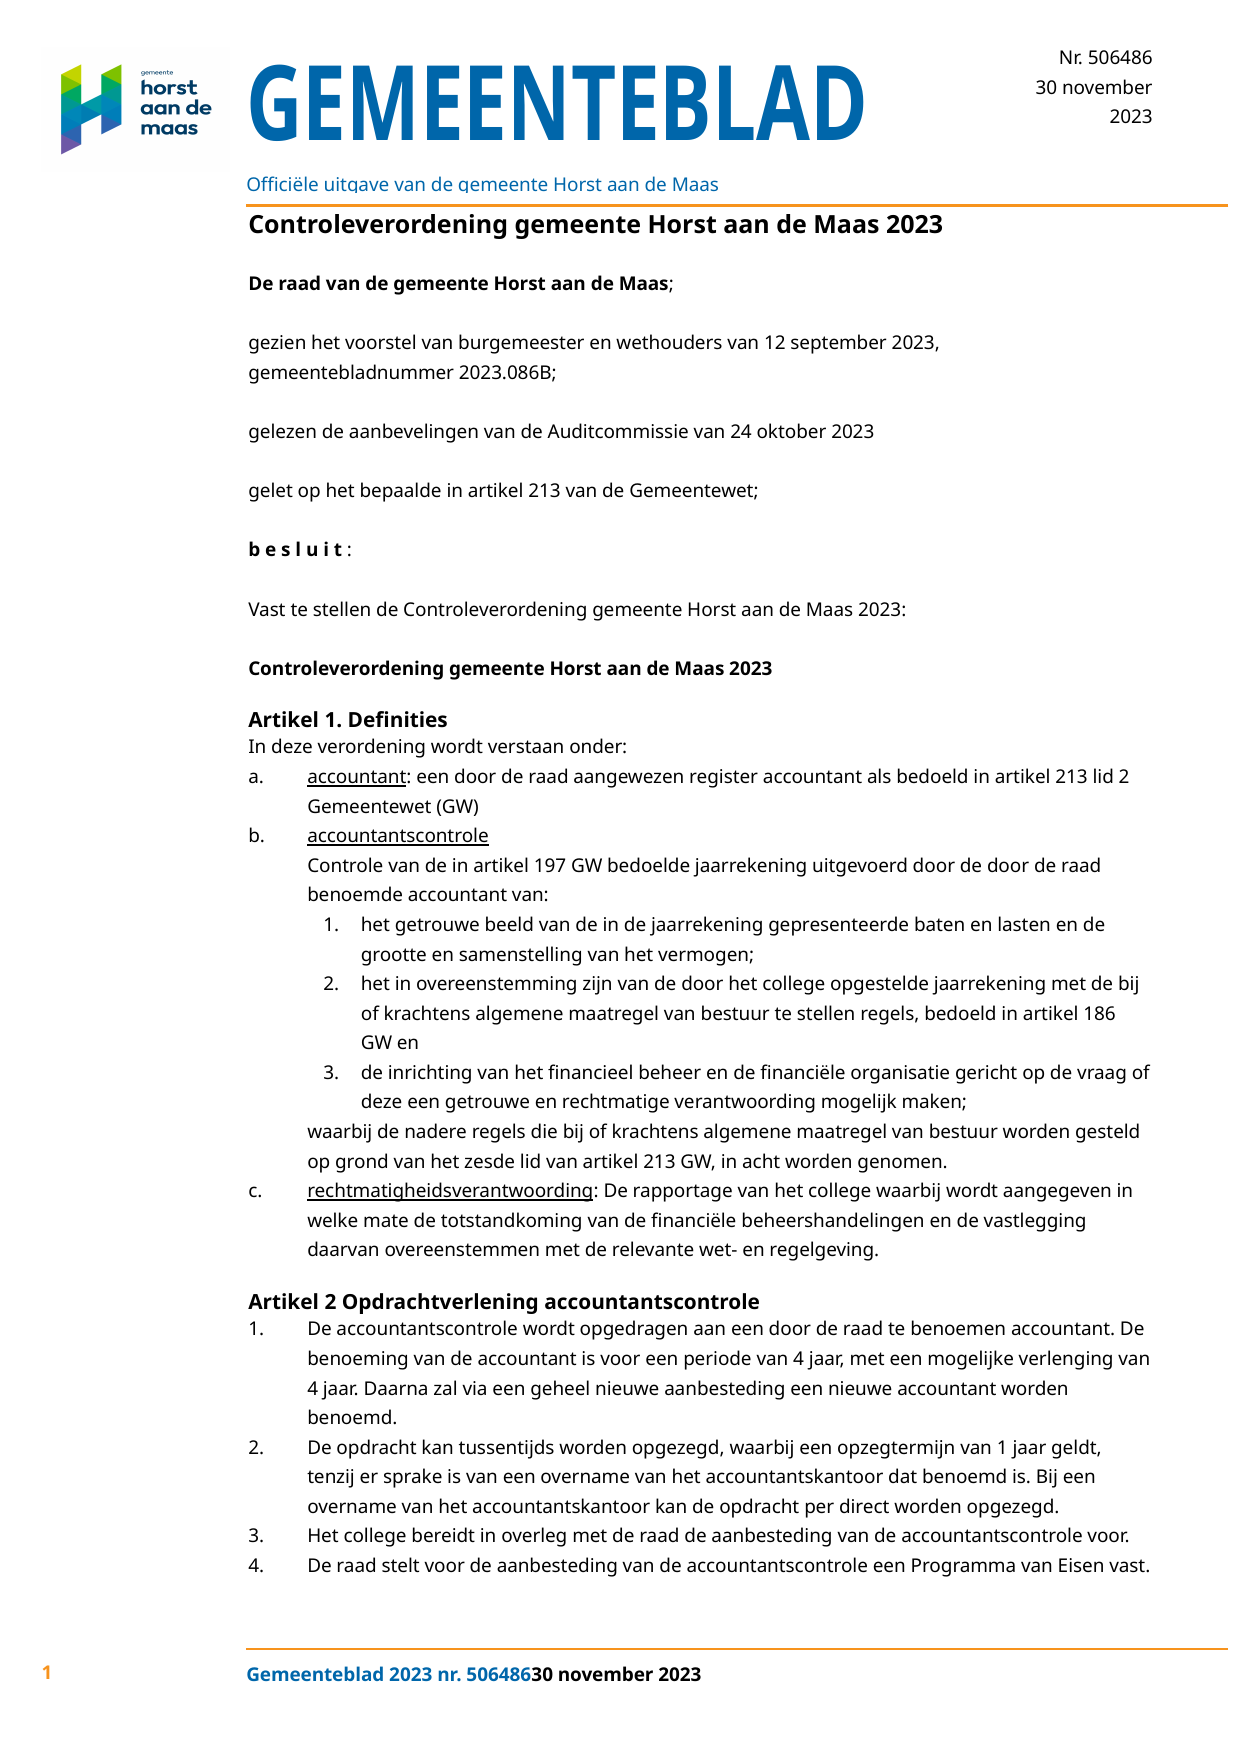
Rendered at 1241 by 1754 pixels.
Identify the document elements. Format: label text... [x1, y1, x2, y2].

text gelezen de aanbevelingen van de Auditcommissie van 24 oktober 2023 [248, 418, 1152, 444]
text De raad van de gemeente Horst aan de Maas; [248, 270, 1152, 296]
list het in overeenstemming zijn van de door het college opgestelde jaarrekening met de bij of krachtens algemene maatregel van bestuur te stellen regels, bedoeld in artikel 186 GW en [323, 970, 1152, 1055]
list rechtmatigheidsverantwoording: De rapportage van het college waarbij wordt aangegeven in welke mate de totstandkoming van de financiële beheershandelingen en de vastlegging daarvan overeenstemmen met de relevante wet- en regelgeving. [248, 1177, 1152, 1262]
text Artikel 2 Opdrachtverlening accountantscontrole [248, 1287, 1152, 1316]
list Controle van de in artikel 197 GW bedoelde jaarrekening uitgevoerd door de door de raad benoemde accountant van: [248, 852, 1152, 907]
text In deze verordening wordt verstaan onder: [248, 734, 1152, 759]
list de inrichting van het financieel beheer en de financiële organisatie gericht op de vraag of deze een getrouwe en rechtmatige verantwoording mogelijk maken; [323, 1059, 1152, 1114]
list De raad stelt voor de aanbesteding van de accountantscontrole een Programma van Eisen vast. [248, 1552, 1152, 1578]
list het getrouwe beeld van de in de jaarrekening gepresenteerde baten en lasten en de grootte en samenstelling van het vermogen; [323, 911, 1152, 967]
text Controleverordening gemeente Horst aan de Maas 2023 [248, 207, 1152, 241]
text gezien het voorstel van burgemeester en wethouders van 12 september 2023, [248, 329, 1152, 355]
text gelet op het bepaalde in artikel 213 van de Gemeentewet; [248, 477, 1152, 503]
list accountantscontrole [248, 822, 1152, 848]
picture [41, 47, 231, 172]
text gemeentebladnummer 2023.086B; [248, 359, 1152, 385]
list Het college bereidt in overleg met de raad de aanbesteding van de accountantscontrole voor. [248, 1523, 1152, 1548]
text b e s l u i t : [248, 537, 1152, 562]
text Vast te stellen de Controleverordening gemeente Horst aan de Maas 2023: [248, 596, 1152, 621]
list waarbij de nadere regels die bij of krachtens algemene maatregel van bestuur worden gesteld op grond van het zesde lid van artikel 213 GW, in acht worden genomen. [248, 1118, 1152, 1174]
list De opdracht kan tussentijds worden opgezegd, waarbij een opzegtermijn van 1 jaar geldt, tenzij er sprake is van een overname van het accountantskantoor dat benoemd is. Bij een overname van het accountantskantoor kan de opdracht per direct worden opgezegd. [248, 1434, 1152, 1519]
text Controleverordening gemeente Horst aan de Maas 2023 [248, 655, 1152, 681]
text Artikel 1. Definities [248, 705, 1152, 734]
list accountant: een door de raad aangewezen register accountant als bedoeld in artikel 213 lid 2 Gemeentewet (GW) [248, 763, 1152, 819]
list De accountantscontrole wordt opgedragen aan een door de raad te benoemen accountant. De benoeming van de accountant is voor een periode van 4 jaar, met een mogelijke verlenging van 4 jaar. Daarna zal via een geheel nieuwe aanbesteding een nieuwe accountant worden benoemd. [248, 1316, 1152, 1430]
